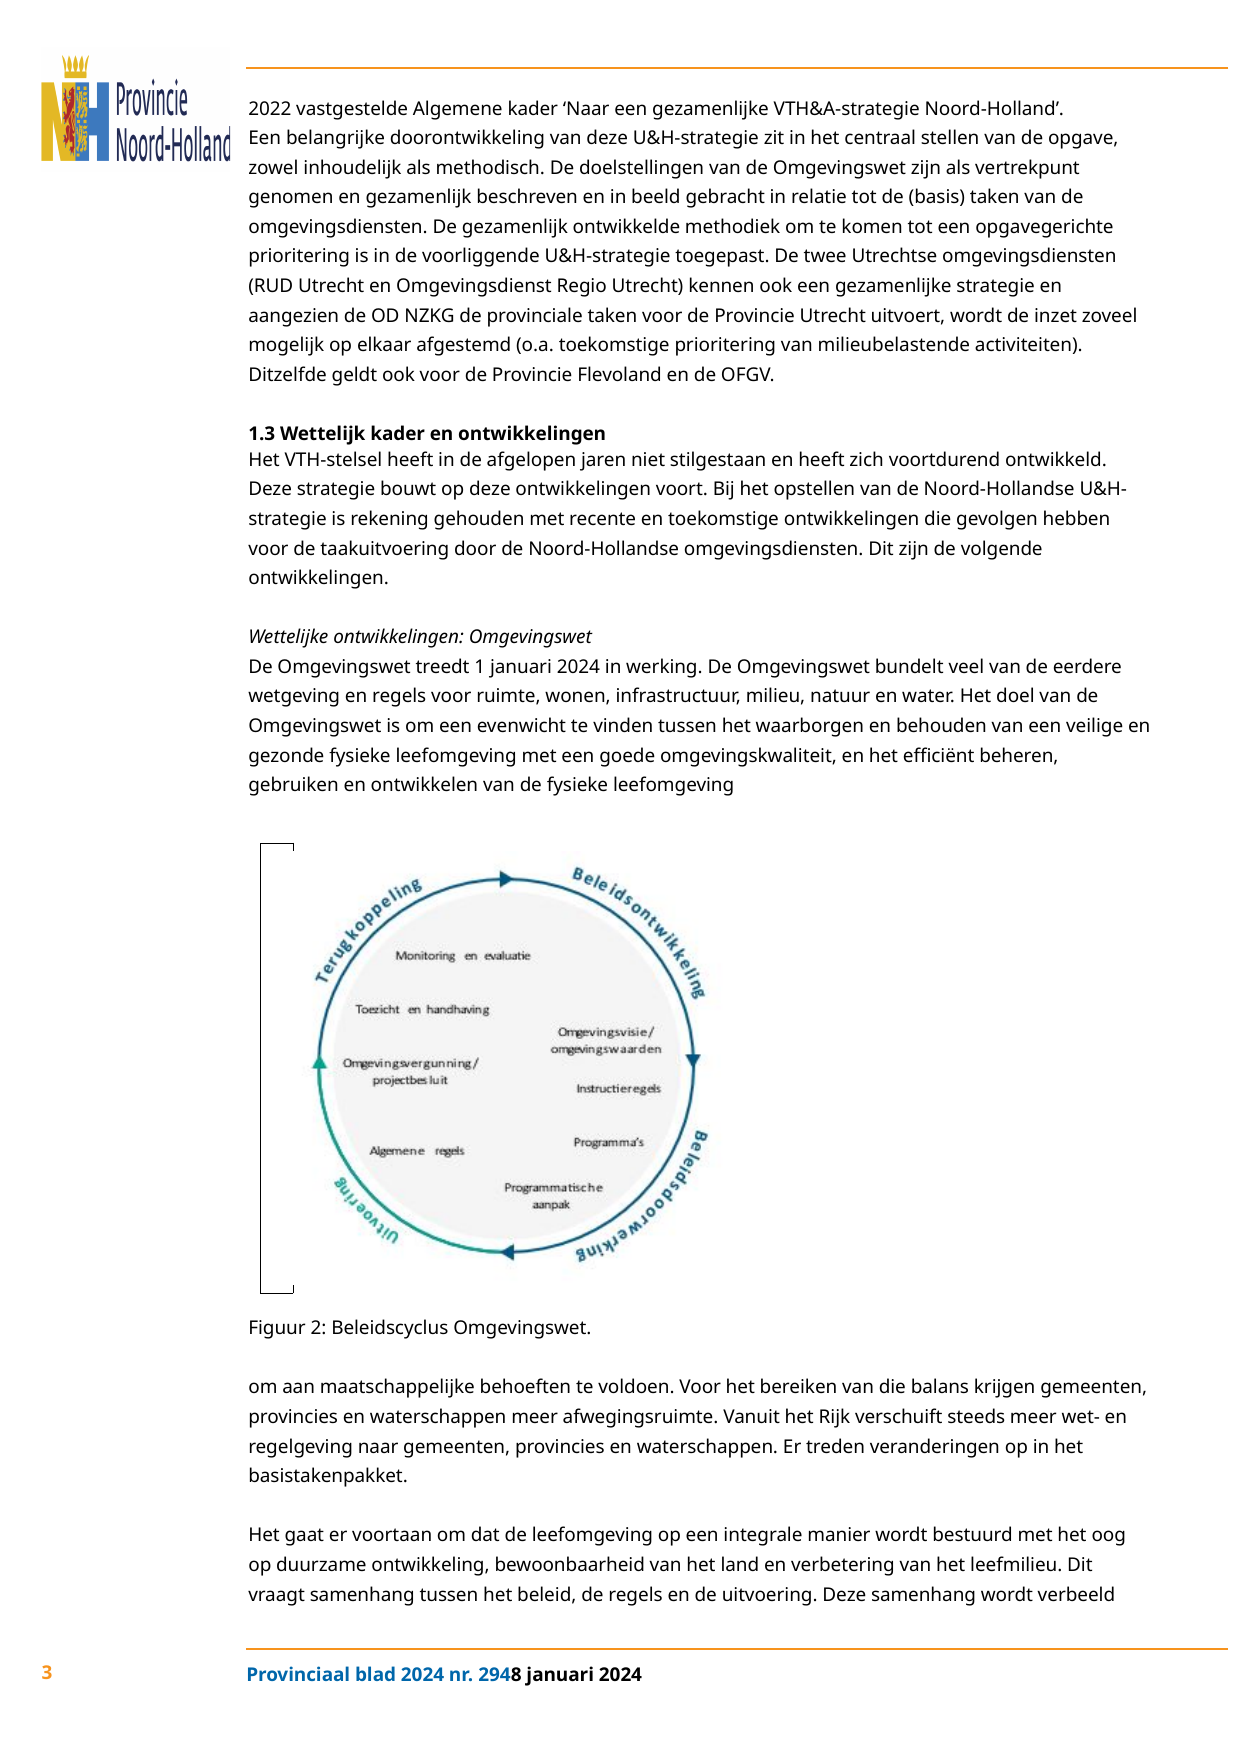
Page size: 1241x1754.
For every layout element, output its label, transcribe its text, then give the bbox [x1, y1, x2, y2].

text Wettelijke ontwikkelingen: Omgevingswet [248, 623, 1152, 649]
text Figuur 2: Beleidscyclus Omgevingswet. [248, 1314, 1152, 1340]
text 2022 vastgestelde Algemene kader ‘Naar een gezamenlijke VTH&A-strategie Noord-Holland’. [248, 95, 1152, 121]
text 1.3 Wettelijk kader en ontwikkelingen [248, 420, 1152, 446]
text om aan maatschappelijke behoeften te voldoen. Voor het bereiken van die balans krijgen gemeenten, provincies en waterschappen meer afwegingsruimte. Vanuit het Rijk verschuift steeds meer wet- en regelgeving naar gemeenten, provincies en waterschappen. Er treden veranderingen op in het basistakenpakket. [248, 1374, 1152, 1488]
text De Omgevingswet treedt 1 januari 2024 in werking. De Omgevingswet bundelt veel van de eerdere wetgeving en regels voor ruimte, wonen, infrastructuur, milieu, natuur en water. Het doel van de Omgevingswet is om een evenwicht te vinden tussen het waarborgen en behouden van een veilige en gezonde fysieke leefomgeving met een goede omgevingskwaliteit, en het efficiënt beheren, gebruiken en ontwikkelen van de fysieke leefomgeving [248, 653, 1152, 797]
text Het VTH-stelsel heeft in de afgelopen jaren niet stilgestaan en heeft zich voortdurend ontwikkeld. Deze strategie bouwt op deze ontwikkelingen voort. Bij het opstellen van de Noord-Hollandse U&H-strategie is rekening gehouden met recente en toekomstige ontwikkelingen die gevolgen hebben voor de taakuitvoering door de Noord-Hollandse omgevingsdiensten. Dit zijn de volgende ontwikkelingen. [248, 446, 1152, 590]
picture [268, 851, 742, 1285]
picture [41, 47, 231, 172]
text Het gaat er voortaan om dat de leefomgeving op een integrale manier wordt bestuurd met het oog op duurzame ontwikkeling, bewoonbaarheid van het land en verbetering van het leefmilieu. Dit vraagt samenhang tussen het beleid, de regels en de uitvoering. Deze samenhang wordt verbeeld [248, 1522, 1152, 1607]
text Een belangrijke doorontwikkeling van deze U&H-strategie zit in het centraal stellen van de opgave, zowel inhoudelijk als methodisch. De doelstellingen van de Omgevingswet zijn als vertrekpunt genomen en gezamenlijk beschreven en in beeld gebracht in relatie tot de (basis) taken van de omgevingsdiensten. De gezamenlijk ontwikkelde methodiek om te komen tot een opgavegerichte prioritering is in de voorliggende U&H-strategie toegepast. De twee Utrechtse omgevingsdiensten (RUD Utrecht en Omgevingsdienst Regio Utrecht) kennen ook een gezamenlijke strategie en aangezien de OD NZKG de provinciale taken voor de Provincie Utrecht uitvoert, wordt de inzet zoveel mogelijk op elkaar afgestemd (o.a. toekomstige prioritering van milieubelastende activiteiten). Ditzelfde geldt ook voor de Provincie Flevoland en de OFGV. [248, 124, 1152, 387]
